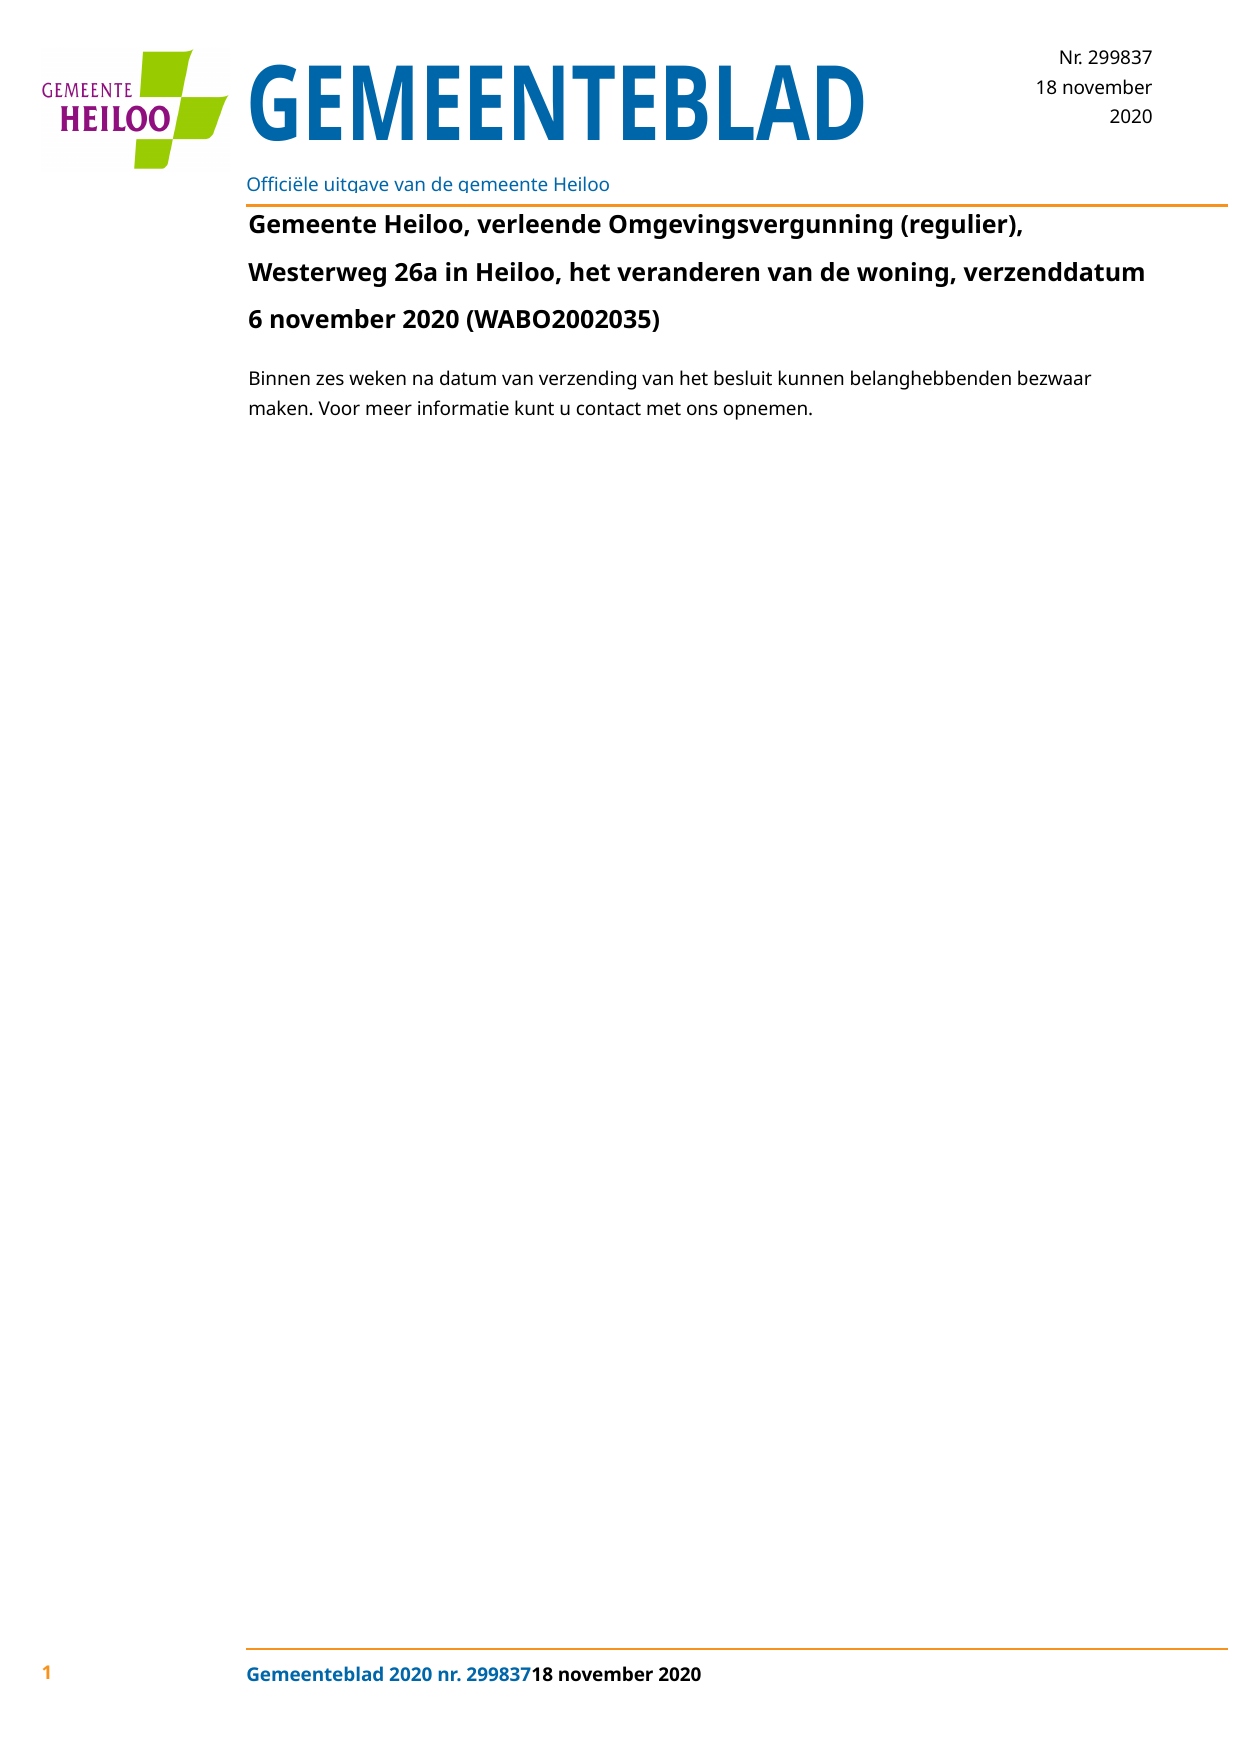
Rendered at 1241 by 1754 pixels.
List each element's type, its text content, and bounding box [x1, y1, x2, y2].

picture [41, 47, 231, 172]
text Binnen zes weken na datum van verzending van het besluit kunnen belanghebbenden bezwaar maken. Voor meer informatie kunt u contact met ons opnemen. [248, 366, 1152, 421]
text Gemeente Heiloo, verleende Omgevingsvergunning (regulier), Westerweg 26a in Heiloo, het veranderen van de woning, verzenddatum 6 november 2020 (WABO2002035) [248, 207, 1152, 336]
